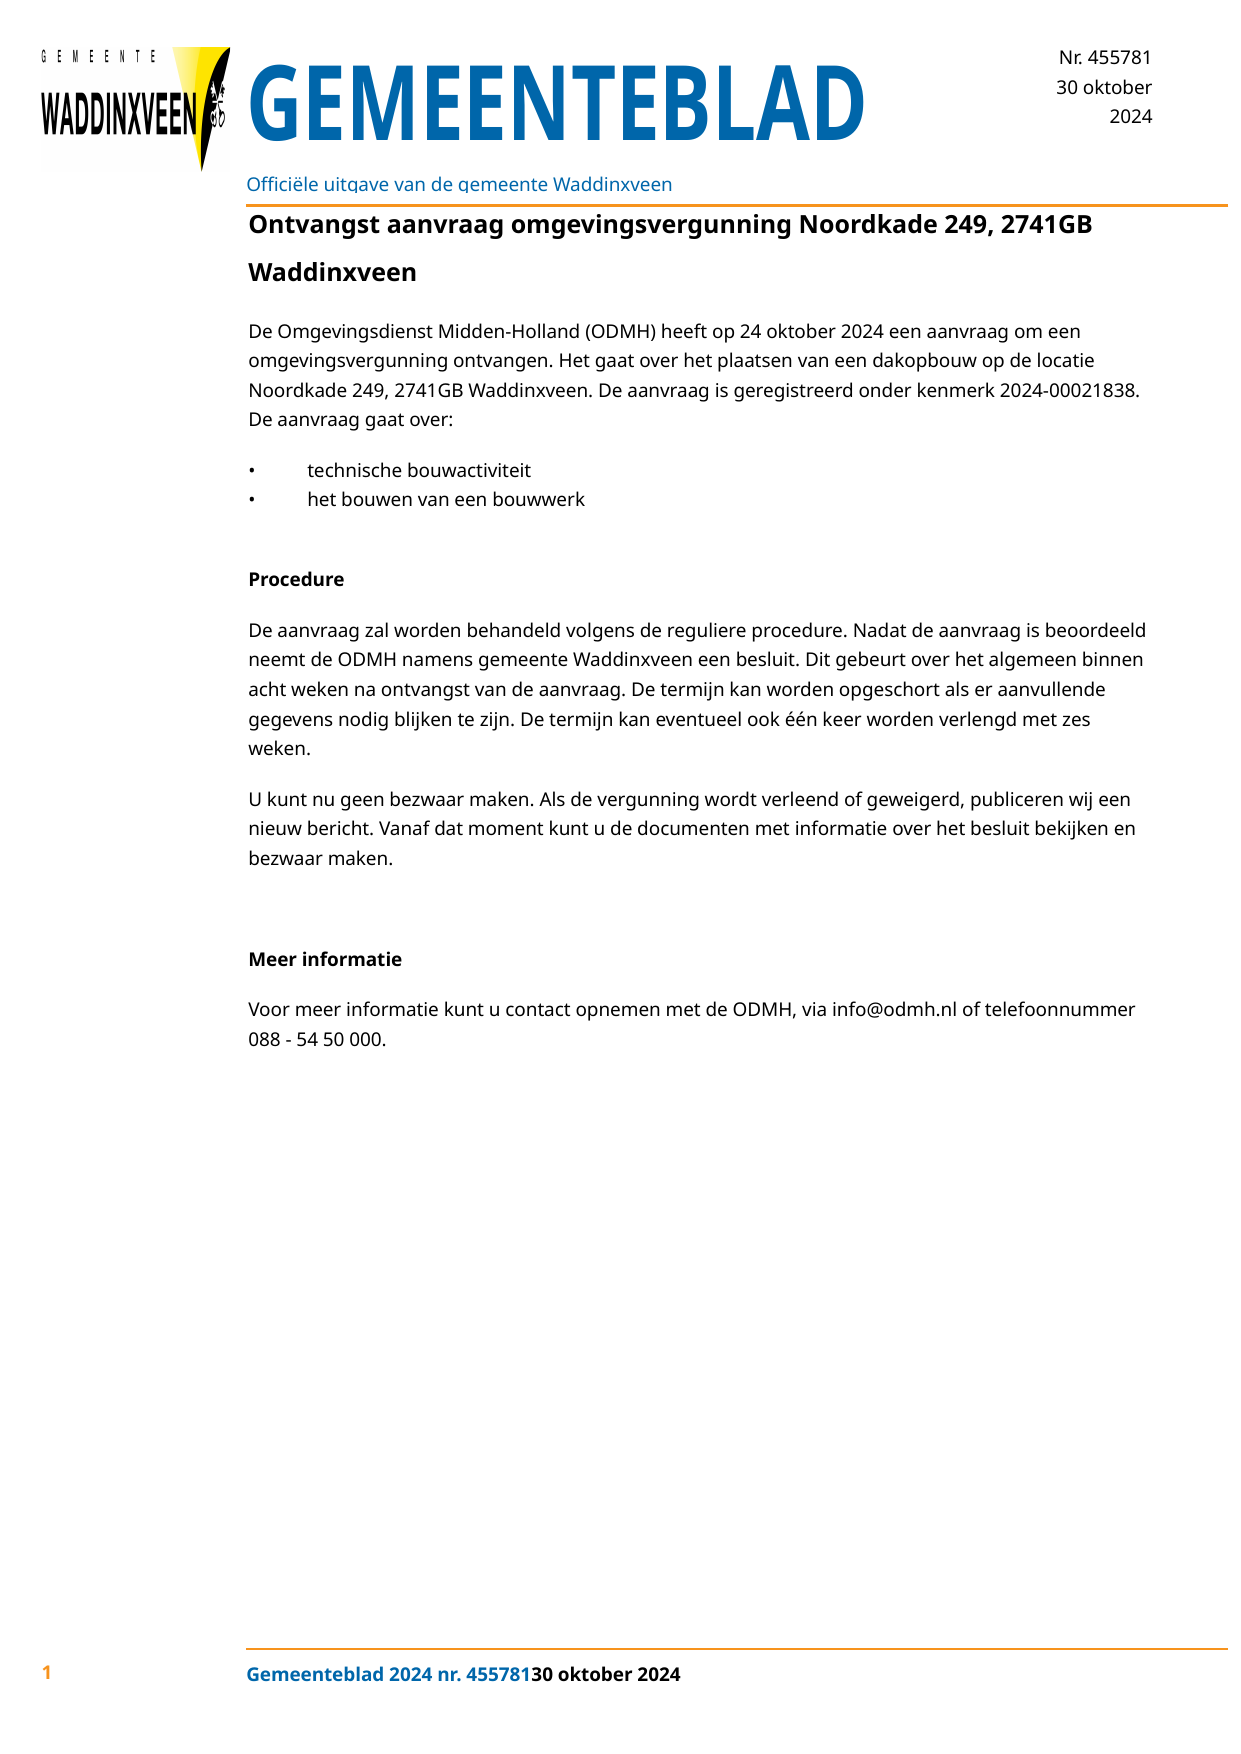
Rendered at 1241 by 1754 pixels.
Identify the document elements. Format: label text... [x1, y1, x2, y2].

text De Omgevingsdienst Midden-Holland (ODMH) heeft op 24 oktober 2024 een aanvraag om een omgevingsvergunning ontvangen. Het gaat over het plaatsen van een dakopbouw op de locatie Noordkade 249, 2741GB Waddinxveen. De aanvraag is geregistreerd onder kenmerk 2024-00021838. De aanvraag gaat over: [248, 318, 1152, 432]
list technische bouwactiviteit [248, 457, 1152, 483]
text Ontvangst aanvraag omgevingsvergunning Noordkade 249, 2741GB Waddinxveen [248, 207, 1152, 288]
text U kunt nu geen bezwaar maken. Als de vergunning wordt verleend of geweigerd, publiceren wij een nieuw bericht. Vanaf dat moment kunt u de documenten met informatie over het besluit bekijken en bezwaar maken. [248, 786, 1152, 871]
text Procedure [248, 567, 1152, 592]
text Meer informatie [248, 946, 1152, 972]
text Voor meer informatie kunt u contact opnemen met de ODMH, via info@odmh.nl of telefoonnummer 088 - 54 50 000. [248, 996, 1152, 1052]
picture [41, 47, 231, 172]
text De aanvraag zal worden behandeld volgens de reguliere procedure. Nadat de aanvraag is beoordeeld neemt de ODMH namens gemeente Waddinxveen een besluit. Dit gebeurt over het algemeen binnen acht weken na ontvangst van de aanvraag. De termijn kan worden opgeschort als er aanvullende gegevens nodig blijken te zijn. De termijn kan eventueel ook één keer worden verlengd met zes weken. [248, 617, 1152, 761]
list het bouwen van een bouwwerk [248, 487, 1152, 512]
